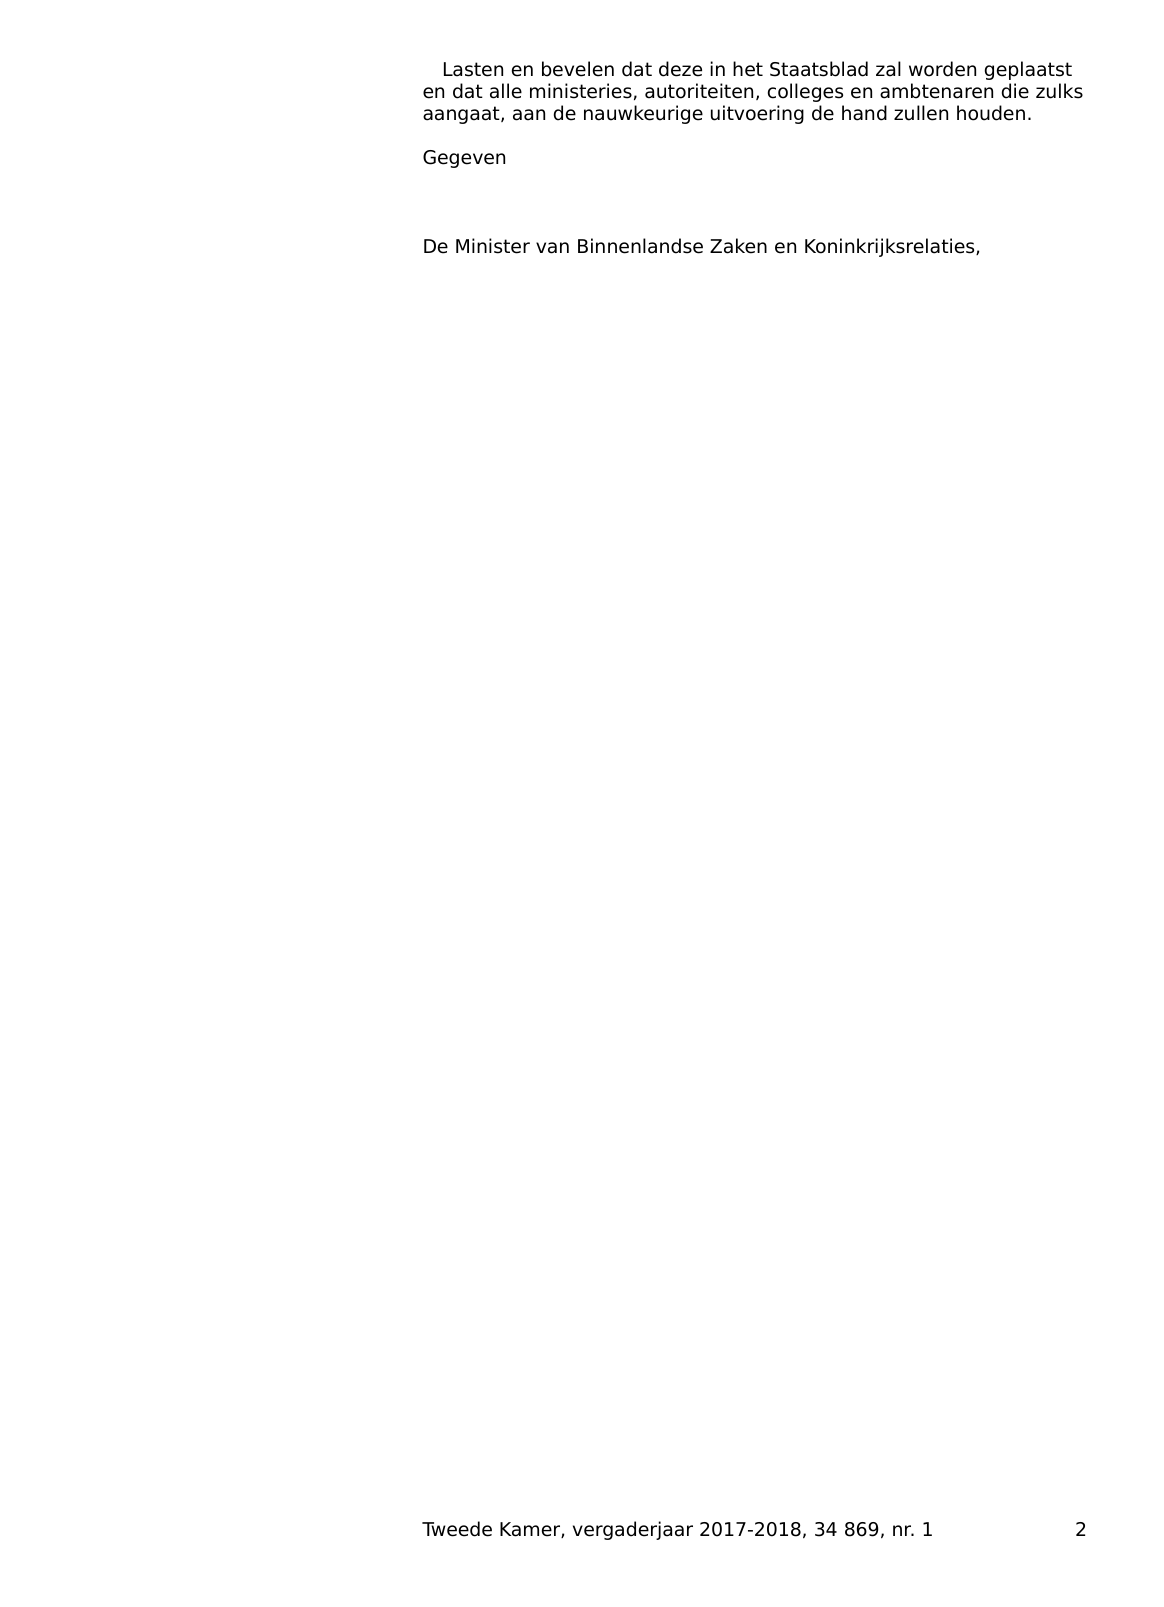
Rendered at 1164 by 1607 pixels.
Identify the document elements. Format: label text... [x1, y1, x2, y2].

text Gegeven [422, 147, 1087, 169]
text Lasten en bevelen dat deze in het Staatsblad zal worden geplaatst en dat alle ministeries, autoriteiten, colleges en ambtenaren die zulks aangaat, aan de nauwkeurige uitvoering de hand zullen houden. [422, 59, 1087, 125]
text De Minister van Binnenlandse Zaken en Koninkrijksrelaties, [422, 236, 1087, 258]
